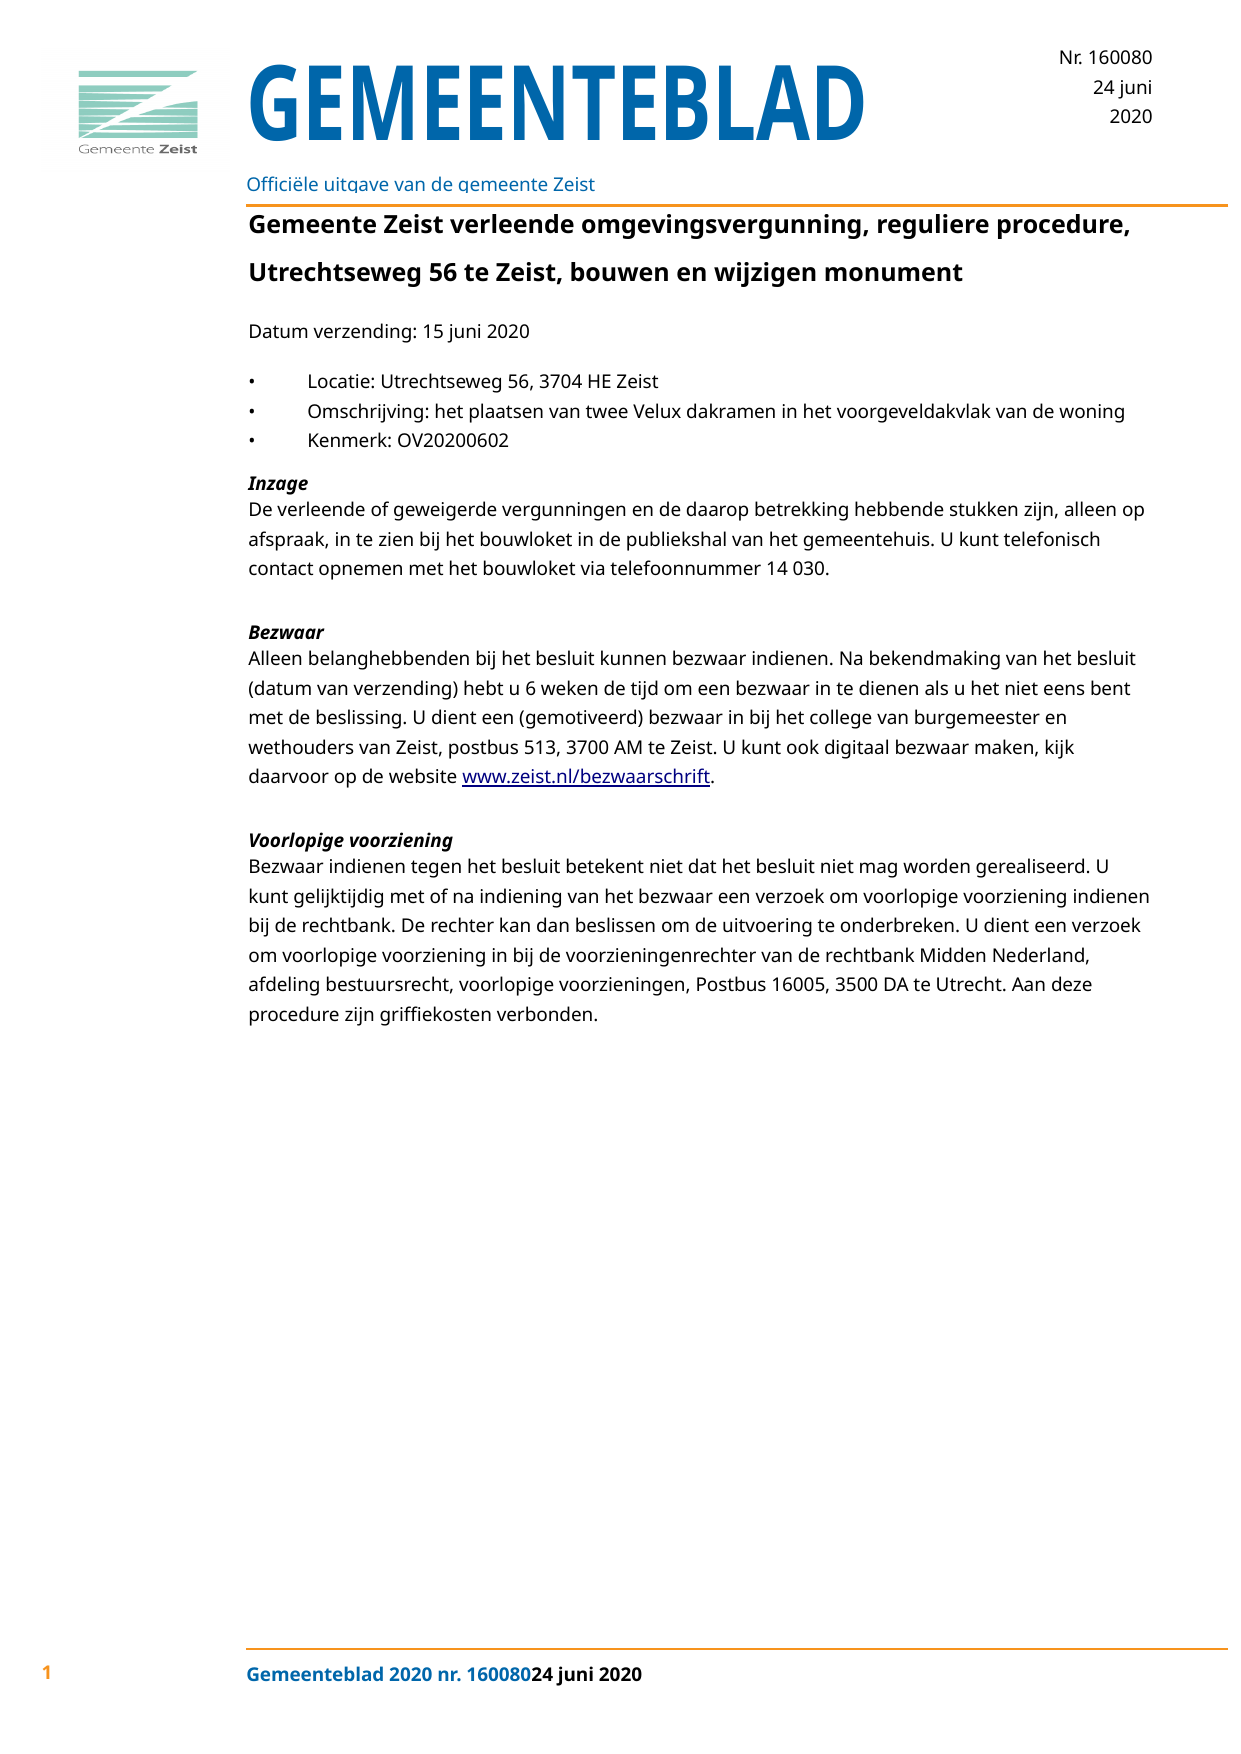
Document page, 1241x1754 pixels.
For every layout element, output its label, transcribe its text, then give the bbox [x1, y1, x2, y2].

text Inzage [248, 471, 1152, 496]
text Alleen belanghebbenden bij het besluit kunnen bezwaar indienen. Na bekendmaking van het besluit (datum van verzending) hebt u 6 weken de tijd om een bezwaar in te dienen als u het niet eens bent met de beslissing. U dient een (gemotiveerd) bezwaar in bij het college van burgemeester en wethouders van Zeist, postbus 513, 3700 AM te Zeist. U kunt ook digitaal bezwaar maken, kijk daarvoor op de website www.zeist.nl/bezwaarschrift. [248, 645, 1152, 789]
text De verleende of geweigerde vergunningen en de daarop betrekking hebbende stukken zijn, alleen op afspraak, in te zien bij het bouwloket in de publiekshal van het gemeentehuis. U kunt telefonisch contact opnemen met het bouwloket via telefoonnummer 14 030. [248, 496, 1152, 581]
text Datum verzending: 15 juni 2020 [248, 318, 1152, 344]
list Omschrijving: het plaatsen van twee Velux dakramen in het voorgeveldakvlak van de woning [248, 398, 1152, 424]
text Bezwaar [248, 619, 1152, 645]
list Locatie: Utrechtseweg 56, 3704 HE Zeist [248, 368, 1152, 394]
text Gemeente Zeist verleende omgevingsvergunning, reguliere procedure, Utrechtseweg 56 te Zeist, bouwen en wijzigen monument [248, 207, 1152, 288]
text Voorlopige voorziening [248, 827, 1152, 853]
list Kenmerk: OV20200602 [248, 427, 1152, 453]
picture [41, 47, 231, 172]
text Bezwaar indienen tegen het besluit betekent niet dat het besluit niet mag worden gerealiseerd. U kunt gelijktijdig met of na indiening van het bezwaar een verzoek om voorlopige voorziening indienen bij de rechtbank. De rechter kan dan beslissen om de uitvoering te onderbreken. U dient een verzoek om voorlopige voorziening in bij de voorzieningenrechter van de rechtbank Midden Nederland, afdeling bestuursrecht, voorlopige voorzieningen, Postbus 16005, 3500 DA te Utrecht. Aan deze procedure zijn griffiekosten verbonden. [248, 853, 1152, 1027]
